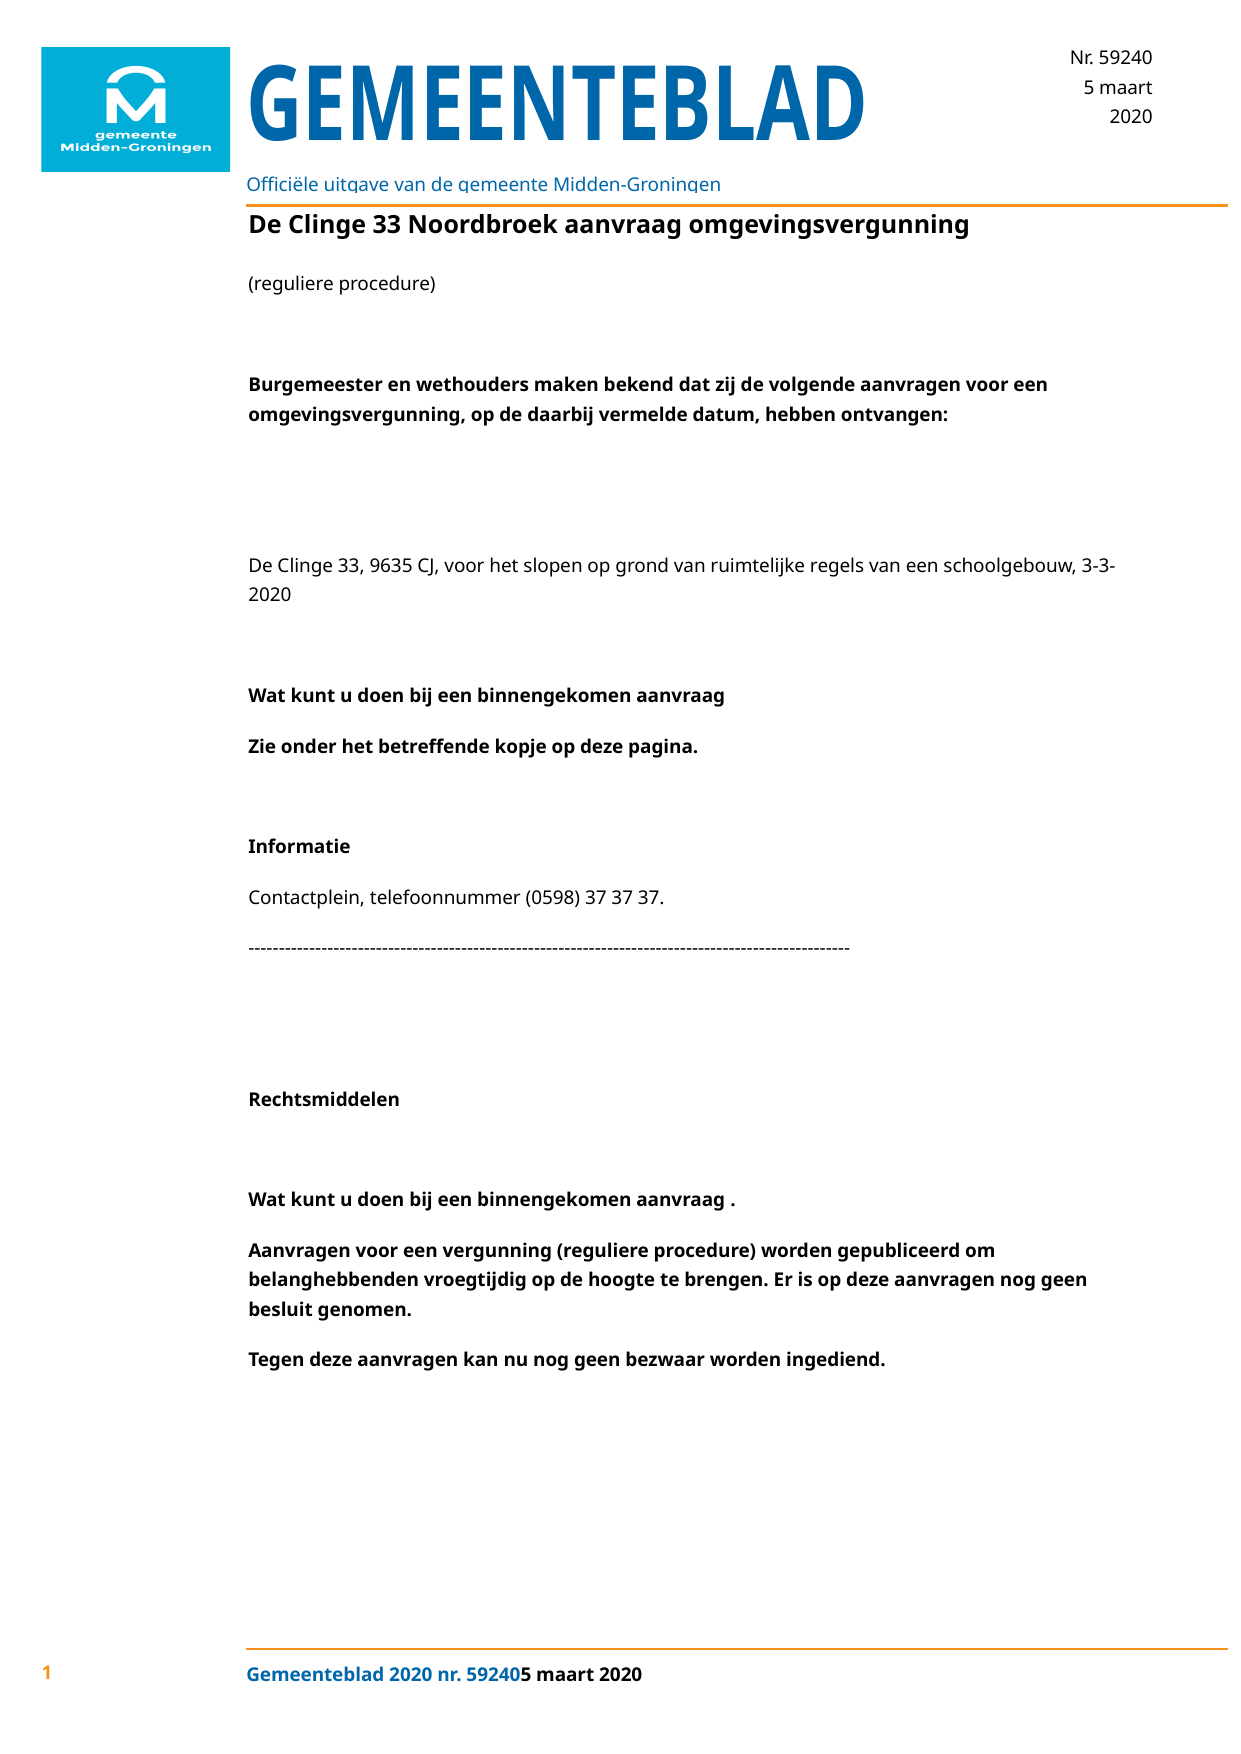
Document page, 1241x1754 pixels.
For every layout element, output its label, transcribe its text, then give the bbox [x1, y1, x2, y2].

text Burgemeester en wethouders maken bekend dat zij de volgende aanvragen voor een omgevingsvergunning, op de daarbij vermelde datum, hebben ontvangen: [248, 371, 1152, 426]
text Contactplein, telefoonnummer (0598) 37 37 37. [248, 884, 1152, 910]
text Informatie [248, 834, 1152, 859]
picture [108, 66, 164, 82]
text (reguliere procedure) [248, 270, 1152, 296]
text --------------------------------------------------------------------------------------------------- [248, 934, 1152, 960]
picture [107, 89, 165, 122]
text Rechtsmiddelen [248, 1086, 1152, 1111]
text De Clinge 33, 9635 CJ, voor het slopen op grond van ruimtelijke regels van een schoolgebouw, 3-3-2020 [248, 552, 1152, 607]
text Tegen deze aanvragen kan nu nog geen bezwaar worden ingediend. [248, 1347, 1152, 1372]
text De Clinge 33 Noordbroek aanvraag omgevingsvergunning [248, 207, 1152, 241]
picture [184, 146, 190, 153]
text Aanvragen voor een vergunning (reguliere procedure) worden gepubliceerd om belanghebbenden vroegtijdig op de hoogte te brengen. Er is op deze aanvragen nog geen besluit genomen. [248, 1237, 1152, 1322]
text Wat kunt u doen bij een binnengekomen aanvraag [248, 682, 1152, 708]
text Wat kunt u doen bij een binnengekomen aanvraag . [248, 1187, 1152, 1212]
text Zie onder het betreffende kopje op deze pagina. [248, 733, 1152, 758]
